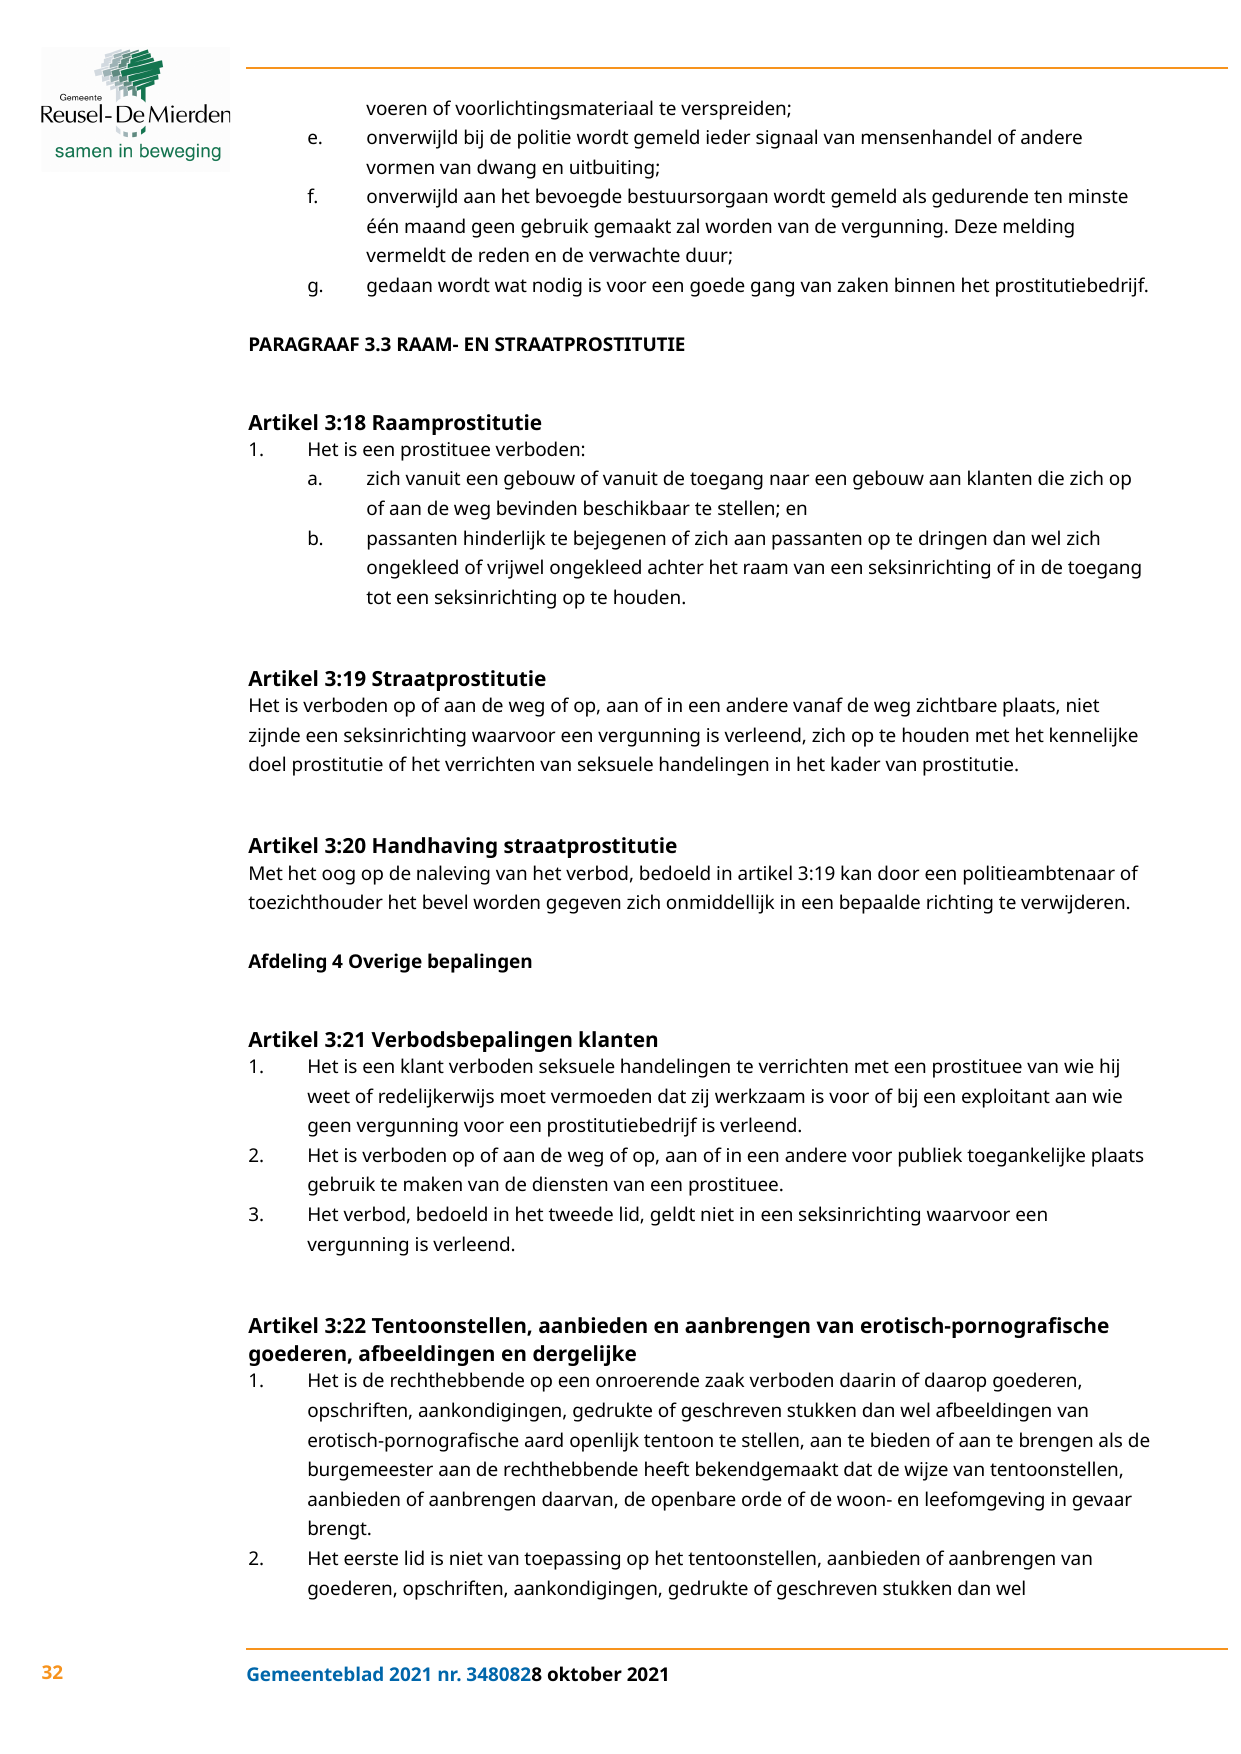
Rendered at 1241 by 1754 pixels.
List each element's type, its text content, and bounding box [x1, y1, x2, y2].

text Artikel 3:18 Raamprostitutie [248, 408, 1152, 436]
text Artikel 3:22 Tentoonstellen, aanbieden en aanbrengen van erotisch-pornografische goederen, afbeeldingen en dergelijke [248, 1311, 1152, 1368]
text Artikel 3:19 Straatprostitutie [248, 664, 1152, 692]
list Het eerste lid is niet van toepassing op het tentoonstellen, aanbieden of aanbrengen van goederen, opschriften, aankondigingen, gedrukte of geschreven stukken dan wel [248, 1545, 1152, 1601]
text Artikel 3:20 Handhaving straatprostitutie [248, 832, 1152, 860]
text Artikel 3:21 Verbodsbepalingen klanten [248, 1025, 1152, 1053]
list Het is verboden op of aan de weg of op, aan of in een andere voor publiek toegankelijke plaats gebruik te maken van de diensten van een prostituee. [248, 1142, 1152, 1197]
list passanten hinderlijk te bejegenen of zich aan passanten op te dringen dan wel zich ongekleed of vrijwel ongekleed achter het raam van een seksinrichting of in de toegang tot een seksinrichting op te houden. [307, 525, 1152, 610]
list Het verbod, bedoeld in het tweede lid, geldt niet in een seksinrichting waarvoor een vergunning is verleend. [248, 1201, 1152, 1257]
list zich vanuit een gebouw of vanuit de toegang naar een gebouw aan klanten die zich op of aan de weg bevinden beschikbaar te stellen; en [307, 466, 1152, 521]
list onverwijld aan het bevoegde bestuursorgaan wordt gemeld als gedurende ten minste één maand geen gebruik gemaakt zal worden van de vergunning. Deze melding vermeldt de reden en de verwachte duur; [307, 183, 1152, 268]
list Het is een prostituee verboden: [248, 436, 1152, 462]
list gedaan wordt wat nodig is voor een goede gang van zaken binnen het prostitutiebedrijf. [307, 272, 1152, 298]
list Het is de rechthebbende op een onroerende zaak verboden daarin of daarop goederen, opschriften, aankondigingen, gedrukte of geschreven stukken dan wel afbeeldingen van erotisch-pornografische aard openlijk tentoon te stellen, aan te bieden of aan te brengen als de burgemeester aan de rechthebbende heeft bekendgemaakt dat de wijze van tentoonstellen, aanbieden of aanbrengen daarvan, de openbare orde of de woon- en leefomgeving in gevaar brengt. [248, 1368, 1152, 1541]
text PARAGRAAF 3.3 RAAM- EN STRAATPROSTITUTIE [248, 331, 1152, 357]
text Het is verboden op of aan de weg of op, aan of in een andere vanaf de weg zichtbare plaats, niet zijnde een seksinrichting waarvoor een vergunning is verleend, zich op te houden met het kennelijke doel prostitutie of het verrichten van seksuele handelingen in het kader van prostitutie. [248, 692, 1152, 777]
text Met het oog op de naleving van het verbod, bedoeld in artikel 3:19 kan door een politieambtenaar of toezichthouder het bevel worden gegeven zich onmiddellijk in een bepaalde richting te verwijderen. [248, 860, 1152, 915]
text Afdeling 4 Overige bepalingen [248, 949, 1152, 974]
list voeren of voorlichtingsmateriaal te verspreiden; [307, 95, 1152, 121]
list onverwijld bij de politie wordt gemeld ieder signaal van mensenhandel of andere vormen van dwang en uitbuiting; [307, 124, 1152, 180]
list Het is een klant verboden seksuele handelingen te verrichten met een prostituee van wie hij weet of redelijkerwijs moet vermoeden dat zij werkzaam is voor of bij een exploitant aan wie geen vergunning voor een prostitutiebedrijf is verleend. [248, 1053, 1152, 1138]
picture [41, 47, 231, 172]
